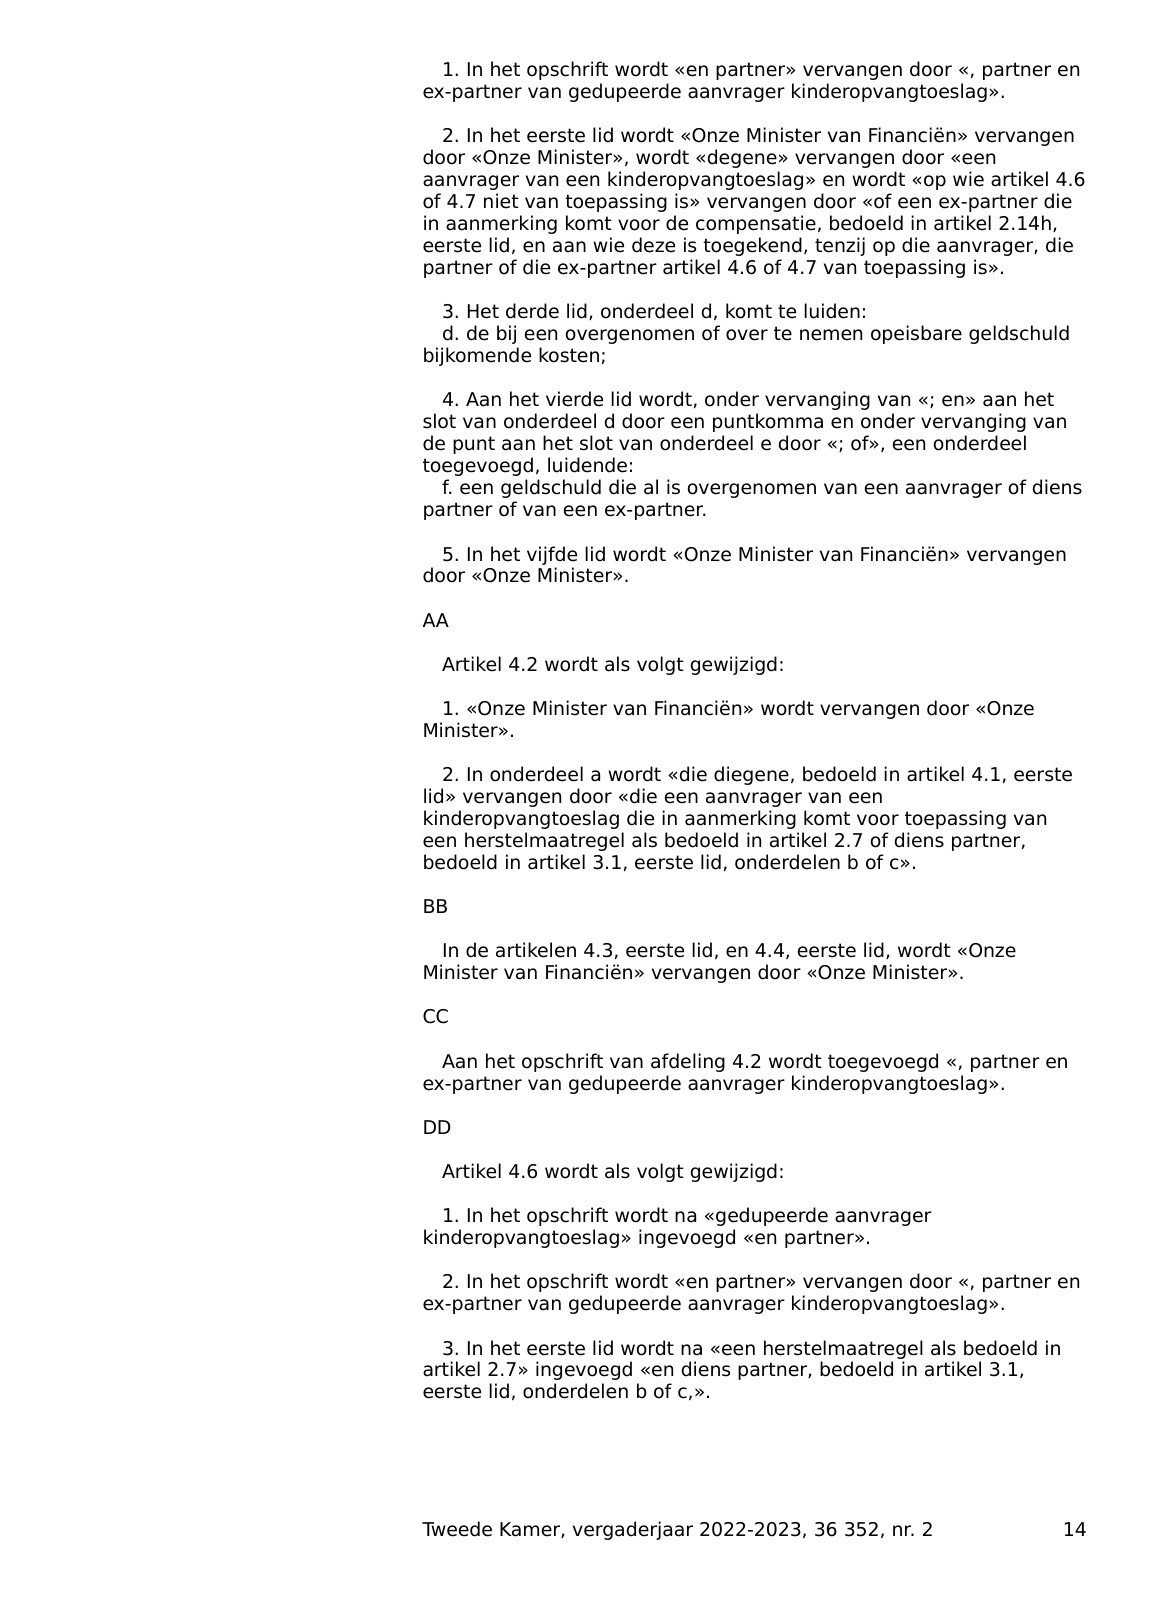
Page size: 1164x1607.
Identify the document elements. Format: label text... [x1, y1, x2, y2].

text 3. In het eerste lid wordt na «een herstelmaatregel als bedoeld in artikel 2.7» ingevoegd «en diens partner, bedoeld in artikel 3.1, eerste lid, onderdelen b of c,». [422, 1337, 1087, 1403]
text Artikel 4.6 wordt als volgt gewijzigd: [422, 1161, 1087, 1183]
text Artikel 4.2 wordt als volgt gewijzigd: [422, 654, 1087, 676]
text 1. In het opschrift wordt «en partner» vervangen door «, partner en ex-partner van gedupeerde aanvrager kinderopvangtoeslag». [422, 59, 1087, 103]
text d. de bij een overgenomen of over te nemen opeisbare geldschuld bijkomende kosten; [422, 323, 1087, 367]
text In de artikelen 4.3, eerste lid, en 4.4, eerste lid, wordt «Onze Minister van Financiën» vervangen door «Onze Minister». [422, 940, 1087, 984]
text AA [422, 609, 1087, 632]
text 2. In onderdeel a wordt «die diegene, bedoeld in artikel 4.1, eerste lid» vervangen door «die een aanvrager van een kinderopvangtoeslag die in aanmerking komt voor toepassing van een herstelmaatregel als bedoeld in artikel 2.7 of diens partner, bedoeld in artikel 3.1, eerste lid, onderdelen b of c». [422, 764, 1087, 874]
text Aan het opschrift van afdeling 4.2 wordt toegevoegd «, partner en ex-partner van gedupeerde aanvrager kinderopvangtoeslag». [422, 1051, 1087, 1094]
text 1. In het opschrift wordt na «gedupeerde aanvrager kinderopvangtoeslag» ingevoegd «en partner». [422, 1205, 1087, 1249]
text 1. «Onze Minister van Financiën» wordt vervangen door «Onze Minister». [422, 698, 1087, 742]
text BB [422, 896, 1087, 918]
text 4. Aan het vierde lid wordt, onder vervanging van «; en» aan het slot van onderdeel d door een puntkomma en onder vervanging van de punt aan het slot van onderdeel e door «; of», een onderdeel toegevoegd, luidende: [422, 389, 1087, 477]
text 5. In het vijfde lid wordt «Onze Minister van Financiën» vervangen door «Onze Minister». [422, 543, 1087, 587]
text CC [422, 1006, 1087, 1028]
text DD [422, 1117, 1087, 1139]
text 3. Het derde lid, onderdeel d, komt te luiden: [422, 301, 1087, 323]
text 2. In het opschrift wordt «en partner» vervangen door «, partner en ex-partner van gedupeerde aanvrager kinderopvangtoeslag». [422, 1271, 1087, 1315]
text 2. In het eerste lid wordt «Onze Minister van Financiën» vervangen door «Onze Minister», wordt «degene» vervangen door «een aanvrager van een kinderopvangtoeslag» en wordt «op wie artikel 4.6 of 4.7 niet van toepassing is» vervangen door «of een ex-partner die in aanmerking komt voor de compensatie, bedoeld in artikel 2.14h, eerste lid, en aan wie deze is toegekend, tenzij op die aanvrager, die partner of die ex-partner artikel 4.6 of 4.7 van toepassing is». [422, 125, 1087, 279]
text f. een geldschuld die al is overgenomen van een aanvrager of diens partner of van een ex-partner. [422, 477, 1087, 521]
